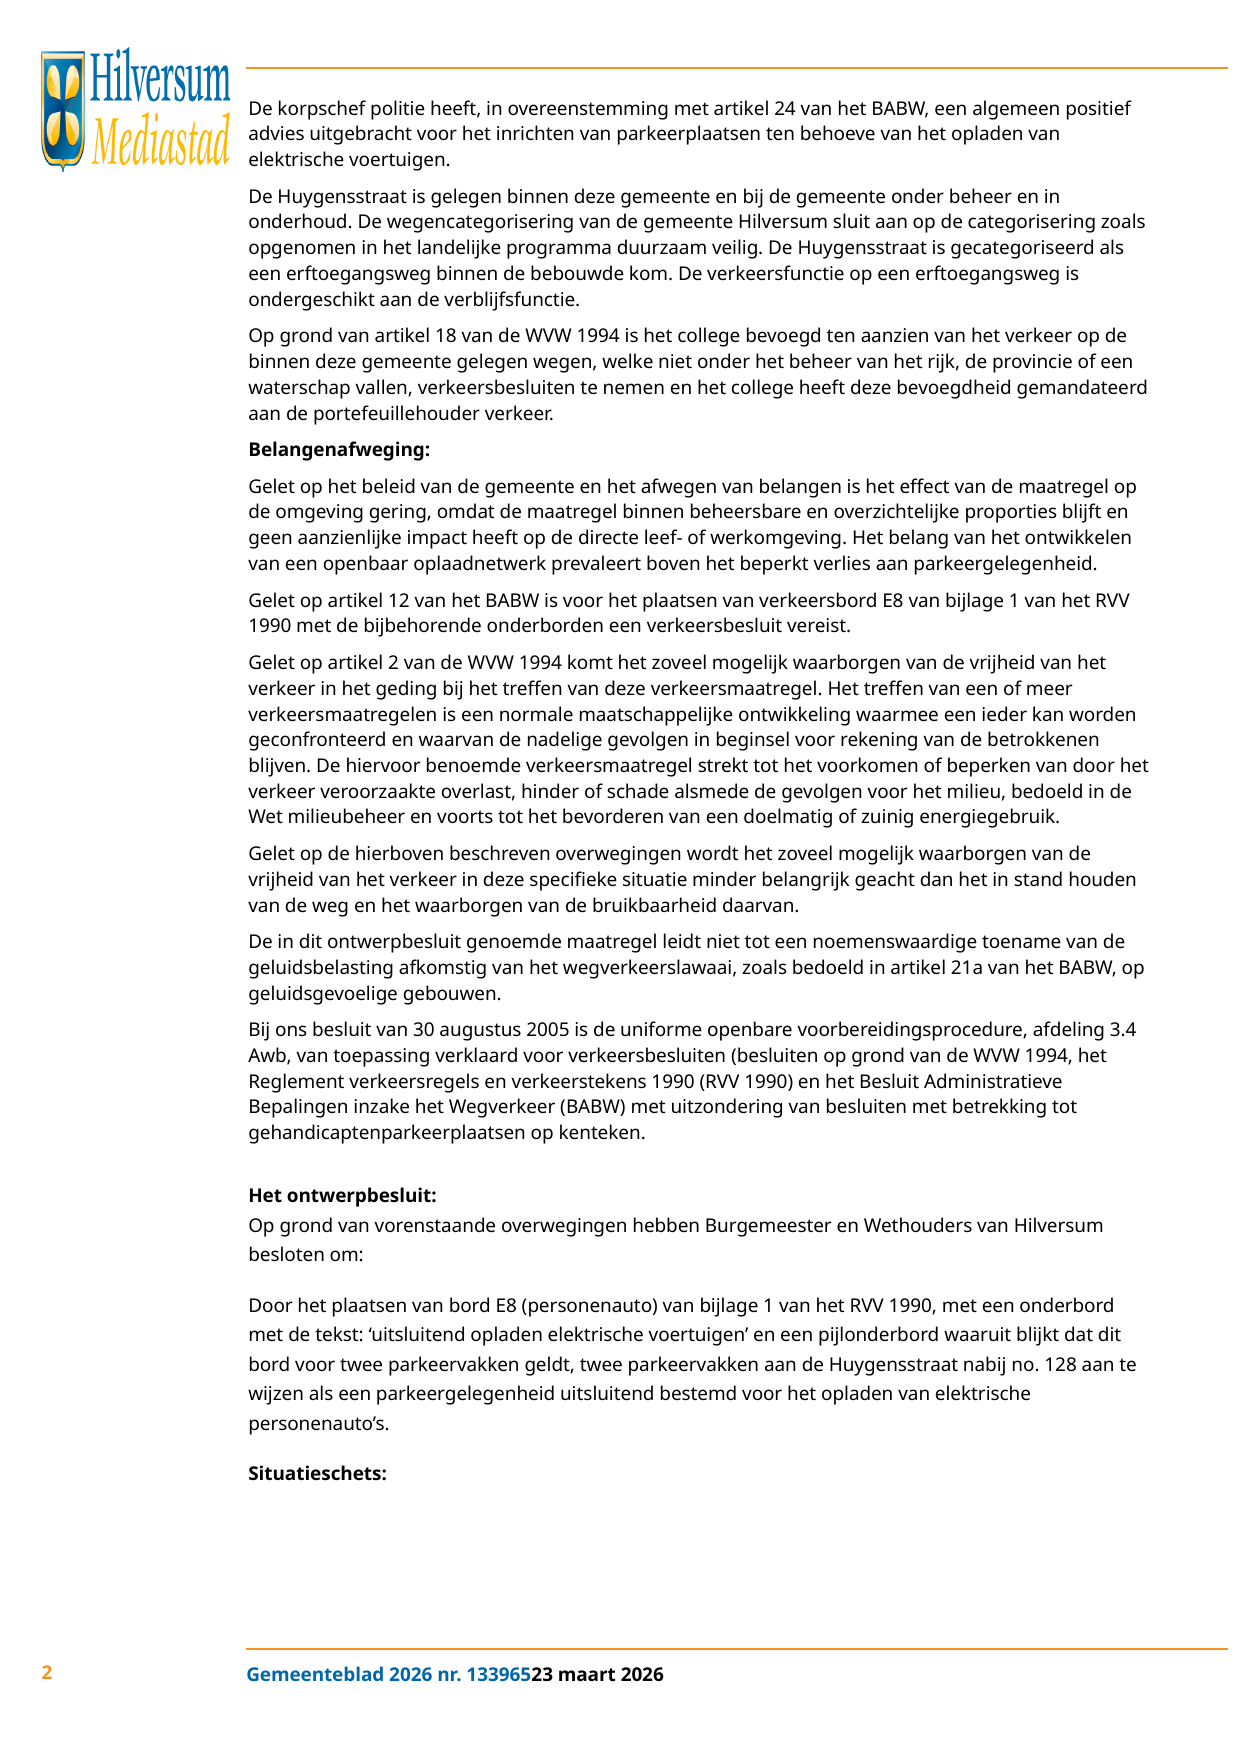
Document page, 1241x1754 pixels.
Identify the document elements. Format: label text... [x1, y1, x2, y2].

text De in dit ontwerpbesluit genoemde maatregel leidt niet tot een noemenswaardige toename van de geluidsbelasting afkomstig van het wegverkeerslawaai, zoals bedoeld in artikel 21a van het BABW, op geluidsgevoelige gebouwen. [248, 928, 1152, 1006]
text Het ontwerpbesluit: [248, 1182, 1152, 1208]
text Bij ons besluit van 30 augustus 2005 is de uniforme openbare voorbereidingsprocedure, afdeling 3.4 Awb, van toepassing verklaard voor verkeersbesluiten (besluiten op grond van de WVW 1994, het Reglement verkeersregels en verkeerstekens 1990 (RVV 1990) en het Besluit Administratieve Bepalingen inzake het Wegverkeer (BABW) met uitzondering van besluiten met betrekking tot gehandicaptenparkeerplaatsen op kenteken. [248, 1017, 1152, 1145]
text Door het plaatsen van bord E8 (personenauto) van bijlage 1 van het RVV 1990, met een onderbord met de tekst: ‘uitsluitend opladen elektrische voertuigen’ en een pijlonderbord waaruit blijkt dat dit bord voor twee parkeervakken geldt, twee parkeervakken aan de Huygensstraat nabij no. 128 aan te wijzen als een parkeergelegenheid uitsluitend bestemd voor het opladen van elektrische personenauto’s. [248, 1292, 1152, 1436]
text Gelet op artikel 2 van de WVW 1994 komt het zoveel mogelijk waarborgen van de vrijheid van het verkeer in het geding bij het treffen van deze verkeersmaatregel. Het treffen van een of meer verkeersmaatregelen is een normale maatschappelijke ontwikkeling waarmee een ieder kan worden geconfronteerd en waarvan de nadelige gevolgen in beginsel voor rekening van de betrokkenen blijven. De hiervoor benoemde verkeersmaatregel strekt tot het voorkomen of beperken van door het verkeer veroorzaakte overlast, hinder of schade alsmede de gevolgen voor het milieu, bedoeld in de Wet milieubeheer en voorts tot het bevorderen van een doelmatig of zuinig energiegebruik. [248, 649, 1152, 829]
picture [41, 47, 231, 172]
text Gelet op de hierboven beschreven overwegingen wordt het zoveel mogelijk waarborgen van de vrijheid van het verkeer in deze specifieke situatie minder belangrijk geacht dan het in stand houden van de weg en het waarborgen van de bruikbaarheid daarvan. [248, 840, 1152, 917]
text Gelet op het beleid van de gemeente en het afwegen van belangen is het effect van de maatregel op de omgeving gering, omdat de maatregel binnen beheersbare en overzichtelijke proporties blijft en geen aanzienlijke impact heeft op de directe leef- of werkomgeving. Het belang van het ontwikkelen van een openbaar oplaadnetwerk prevaleert boven het beperkt verlies aan parkeergelegenheid. [248, 473, 1152, 576]
text Belangenafweging: [248, 436, 1152, 462]
text De Huygensstraat is gelegen binnen deze gemeente en bij de gemeente onder beheer en in onderhoud. De wegencategorisering van de gemeente Hilversum sluit aan op de categorisering zoals opgenomen in het landelijke programma duurzaam veilig. De Huygensstraat is gecategoriseerd als een erftoegangsweg binnen de bebouwde kom. De verkeersfunctie op een erftoegangsweg is ondergeschikt aan de verblijfsfunctie. [248, 183, 1152, 312]
text De korpschef politie heeft, in overeenstemming met artikel 24 van het BABW, een algemeen positief advies uitgebracht voor het inrichten van parkeerplaatsen ten behoeve van het opladen van elektrische voertuigen. [248, 95, 1152, 172]
text Situatieschets: [248, 1461, 1152, 1486]
text Gelet op artikel 12 van het BABW is voor het plaatsen van verkeersbord E8 van bijlage 1 van het RVV 1990 met de bijbehorende onderborden een verkeersbesluit vereist. [248, 587, 1152, 638]
text Op grond van vorenstaande overwegingen hebben Burgemeester en Wethouders van Hilversum besloten om: [248, 1212, 1152, 1267]
text Op grond van artikel 18 van de WVW 1994 is het college bevoegd ten aanzien van het verkeer op de binnen deze gemeente gelegen wegen, welke niet onder het beheer van het rijk, de provincie of een waterschap vallen, verkeersbesluiten te nemen en het college heeft deze bevoegdheid gemandateerd aan de portefeuillehouder verkeer. [248, 322, 1152, 425]
